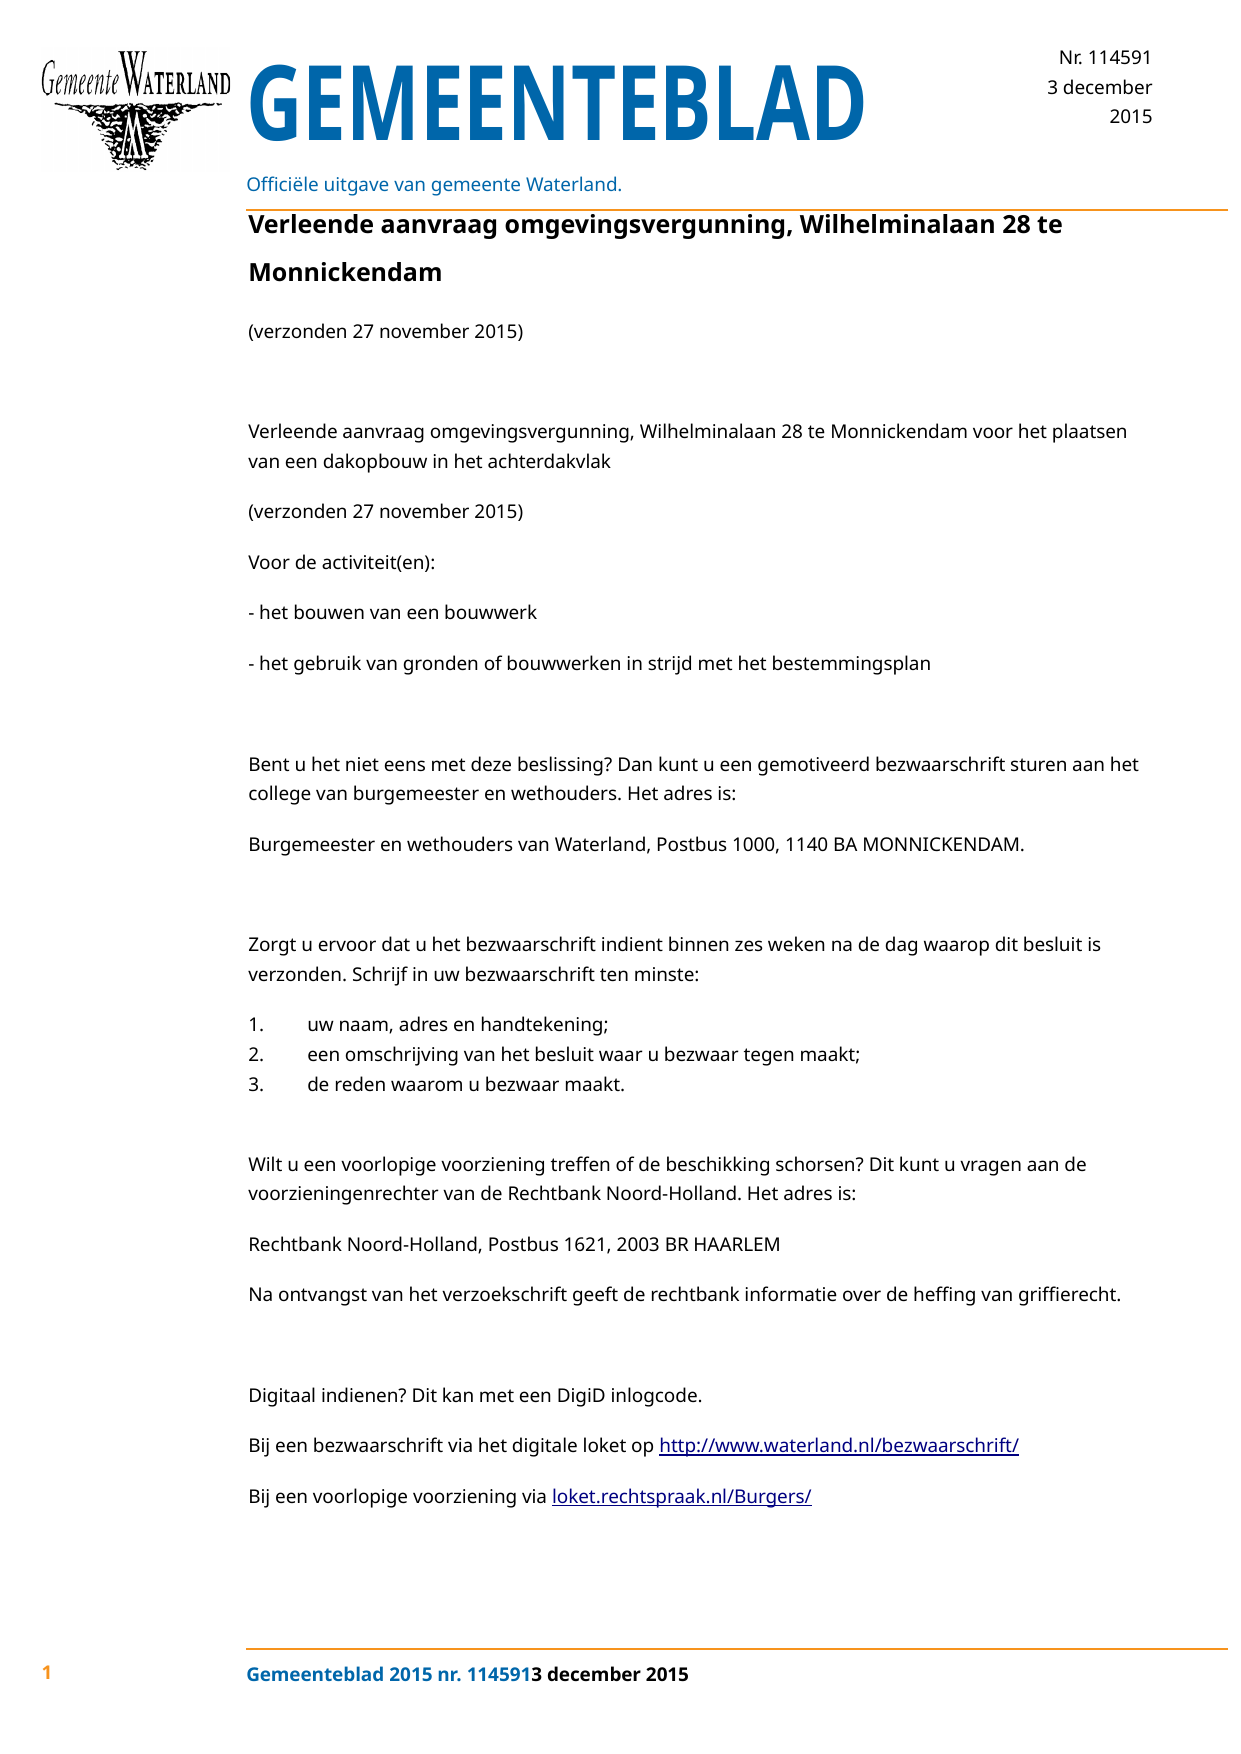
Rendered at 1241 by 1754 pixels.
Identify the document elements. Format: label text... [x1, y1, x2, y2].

text Bent u het niet eens met deze beslissing? Dan kunt u een gemotiveerd bezwaarschrift sturen aan het college van burgemeester en wethouders. Het adres is: [248, 751, 1152, 806]
picture [41, 47, 231, 172]
text Digitaal indienen? Dit kan met een DigiD inlogcode. [248, 1382, 1152, 1408]
text Rechtbank Noord-Holland, Postbus 1621, 2003 BR HAARLEM [248, 1231, 1152, 1257]
text Verleende aanvraag omgevingsvergunning, Wilhelminalaan 28 te Monnickendam [248, 211, 1152, 288]
text - het bouwen van een bouwwerk [248, 599, 1152, 625]
list de reden waarom u bezwaar maakt. [248, 1071, 1152, 1097]
text Verleende aanvraag omgevingsvergunning, Wilhelminalaan 28 te Monnickendam voor het plaatsen van een dakopbouw in het achterdakvlak [248, 419, 1152, 474]
list uw naam, adres en handtekening; [248, 1012, 1152, 1037]
list een omschrijving van het besluit waar u bezwaar tegen maakt; [248, 1041, 1152, 1067]
text Bij een bezwaarschrift via het digitale loket op http://www.waterland.nl/bezwaarschrift/ [248, 1432, 1152, 1458]
text - het gebruik van gronden of bouwwerken in strijd met het bestemmingsplan [248, 650, 1152, 676]
text Zorgt u ervoor dat u het bezwaarschrift indient binnen zes weken na de dag waarop dit besluit is verzonden. Schrijf in uw bezwaarschrift ten minste: [248, 932, 1152, 987]
text Wilt u een voorlopige voorziening treffen of de beschikking schorsen? Dit kunt u vragen aan de voorzieningenrechter van de Rechtbank Noord-Holland. Het adres is: [248, 1151, 1152, 1206]
text Na ontvangst van het verzoekschrift geeft de rechtbank informatie over de heffing van griffierecht. [248, 1281, 1152, 1307]
text (verzonden 27 november 2015) [248, 499, 1152, 524]
text Voor de activiteit(en): [248, 549, 1152, 575]
text (verzonden 27 november 2015) [248, 318, 1152, 344]
text Bij een voorlopige voorziening via loket.rechtspraak.nl/Burgers/ [248, 1483, 1152, 1509]
text Burgemeester en wethouders van Waterland, Postbus 1000, 1140 BA MONNICKENDAM. [248, 831, 1152, 857]
